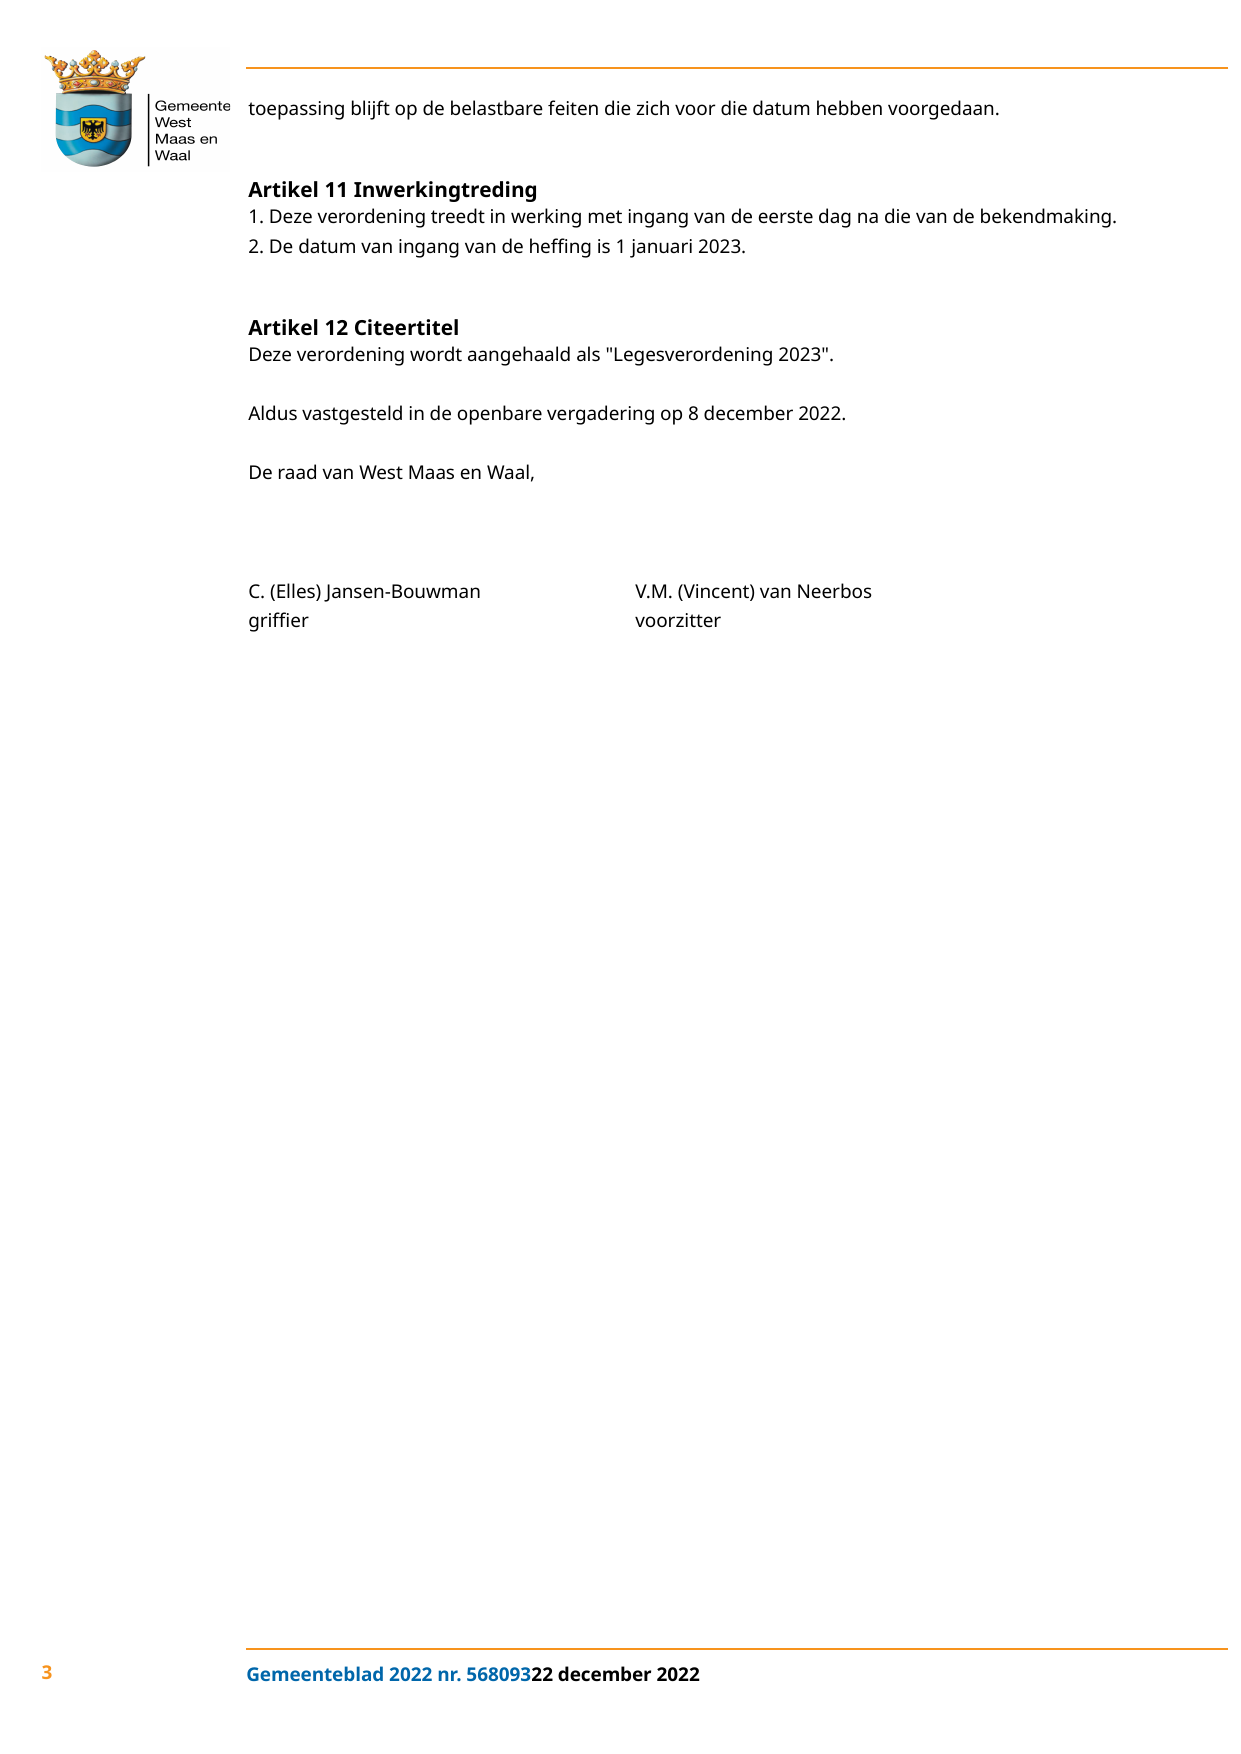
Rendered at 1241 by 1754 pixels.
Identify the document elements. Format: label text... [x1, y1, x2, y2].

text 1. Deze verordening treedt in werking met ingang van de eerste dag na die van de bekendmaking. [248, 203, 1152, 229]
text Deze verordening wordt aangehaald als "Legesverordening 2023". [248, 341, 1152, 367]
text Aldus vastgesteld in de openbare vergadering op 8 december 2022. [248, 400, 1152, 426]
text toepassing blijft op de belastbare feiten die zich voor die datum hebben voorgedaan. [248, 95, 1152, 121]
picture [41, 47, 231, 172]
text De raad van West Maas en Waal, [248, 459, 1152, 485]
table_header V.M. (Vincent) van Neerbos voorzitter [635, 519, 1152, 663]
text 2. De datum van ingang van de heffing is 1 januari 2023. [248, 233, 1152, 258]
table_header C. (Elles) Jansen-Bouwman griffier [248, 519, 635, 663]
text Artikel 12 Citeertitel [248, 313, 1152, 341]
text Artikel 11 Inwerkingtreding [248, 175, 1152, 203]
